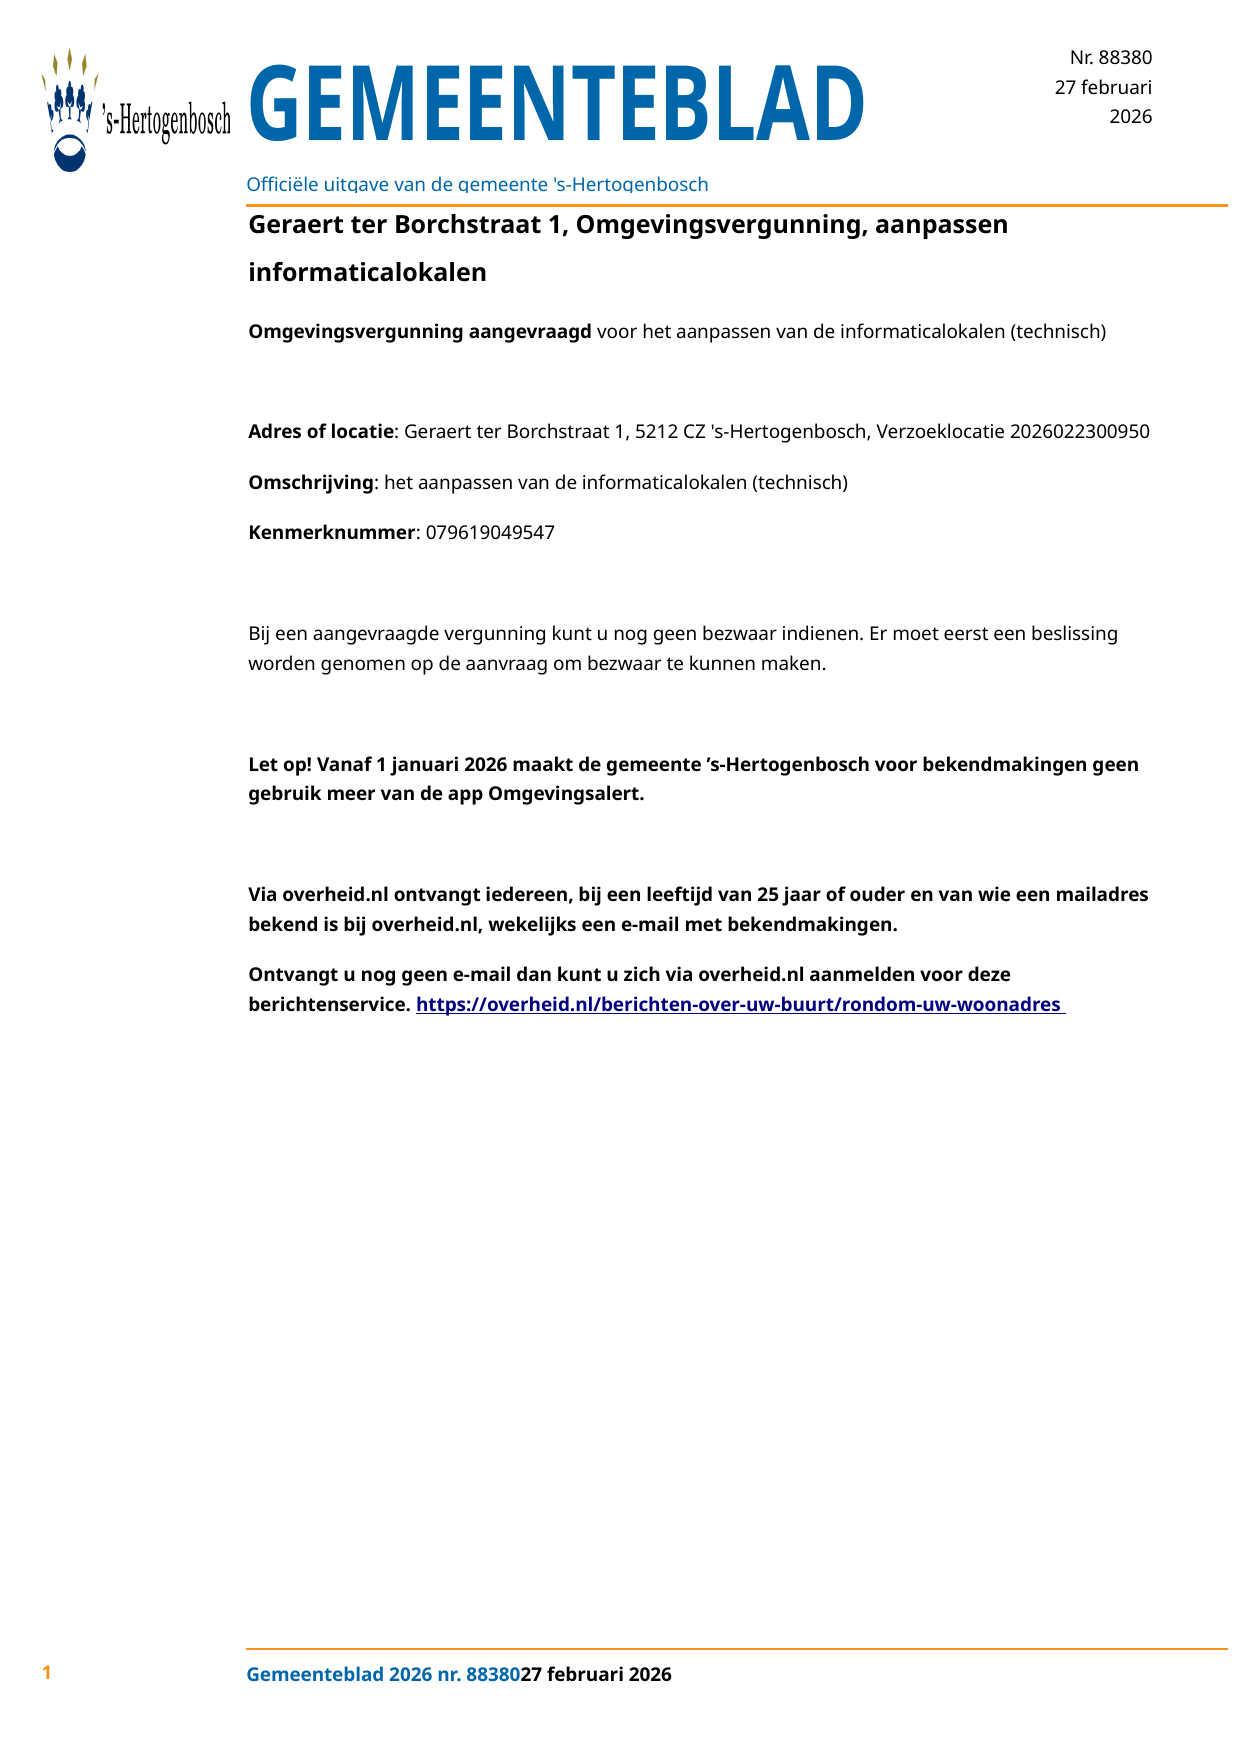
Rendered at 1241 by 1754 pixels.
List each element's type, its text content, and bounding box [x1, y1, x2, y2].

text Geraert ter Borchstraat 1, Omgevingsvergunning, aanpassen informaticalokalen [248, 207, 1152, 288]
text Omschrijving: het aanpassen van de informaticalokalen (technisch) [248, 469, 1152, 495]
text Via overheid.nl ontvangt iedereen, bij een leeftijd van 25 jaar of ouder en van wie een mailadres bekend is bij overheid.nl, wekelijks een e-mail met bekendmakingen. [248, 881, 1152, 937]
text Omgevingsvergunning aangevraagd voor het aanpassen van de informaticalokalen (technisch) [248, 318, 1152, 344]
picture [41, 47, 231, 172]
text Ontvangt u nog geen e-mail dan kunt u zich via overheid.nl aanmelden voor deze berichtenservice. https://overheid.nl/berichten-over-uw-buurt/rondom-uw-woonadres [248, 961, 1152, 1017]
text Let op! Vanaf 1 januari 2026 maakt de gemeente ’s-Hertogenbosch voor bekendmakingen geen gebruik meer van de app Omgevingsalert. [248, 751, 1152, 806]
text Kenmerknummer: 079619049547 [248, 519, 1152, 545]
text Adres of locatie: Geraert ter Borchstraat 1, 5212 CZ 's-Hertogenbosch, Verzoeklocatie 2026022300950 [248, 419, 1152, 444]
text Bij een aangevraagde vergunning kunt u nog geen bezwaar indienen. Er moet eerst een beslissing worden genomen op de aanvraag om bezwaar te kunnen maken. [248, 620, 1152, 676]
